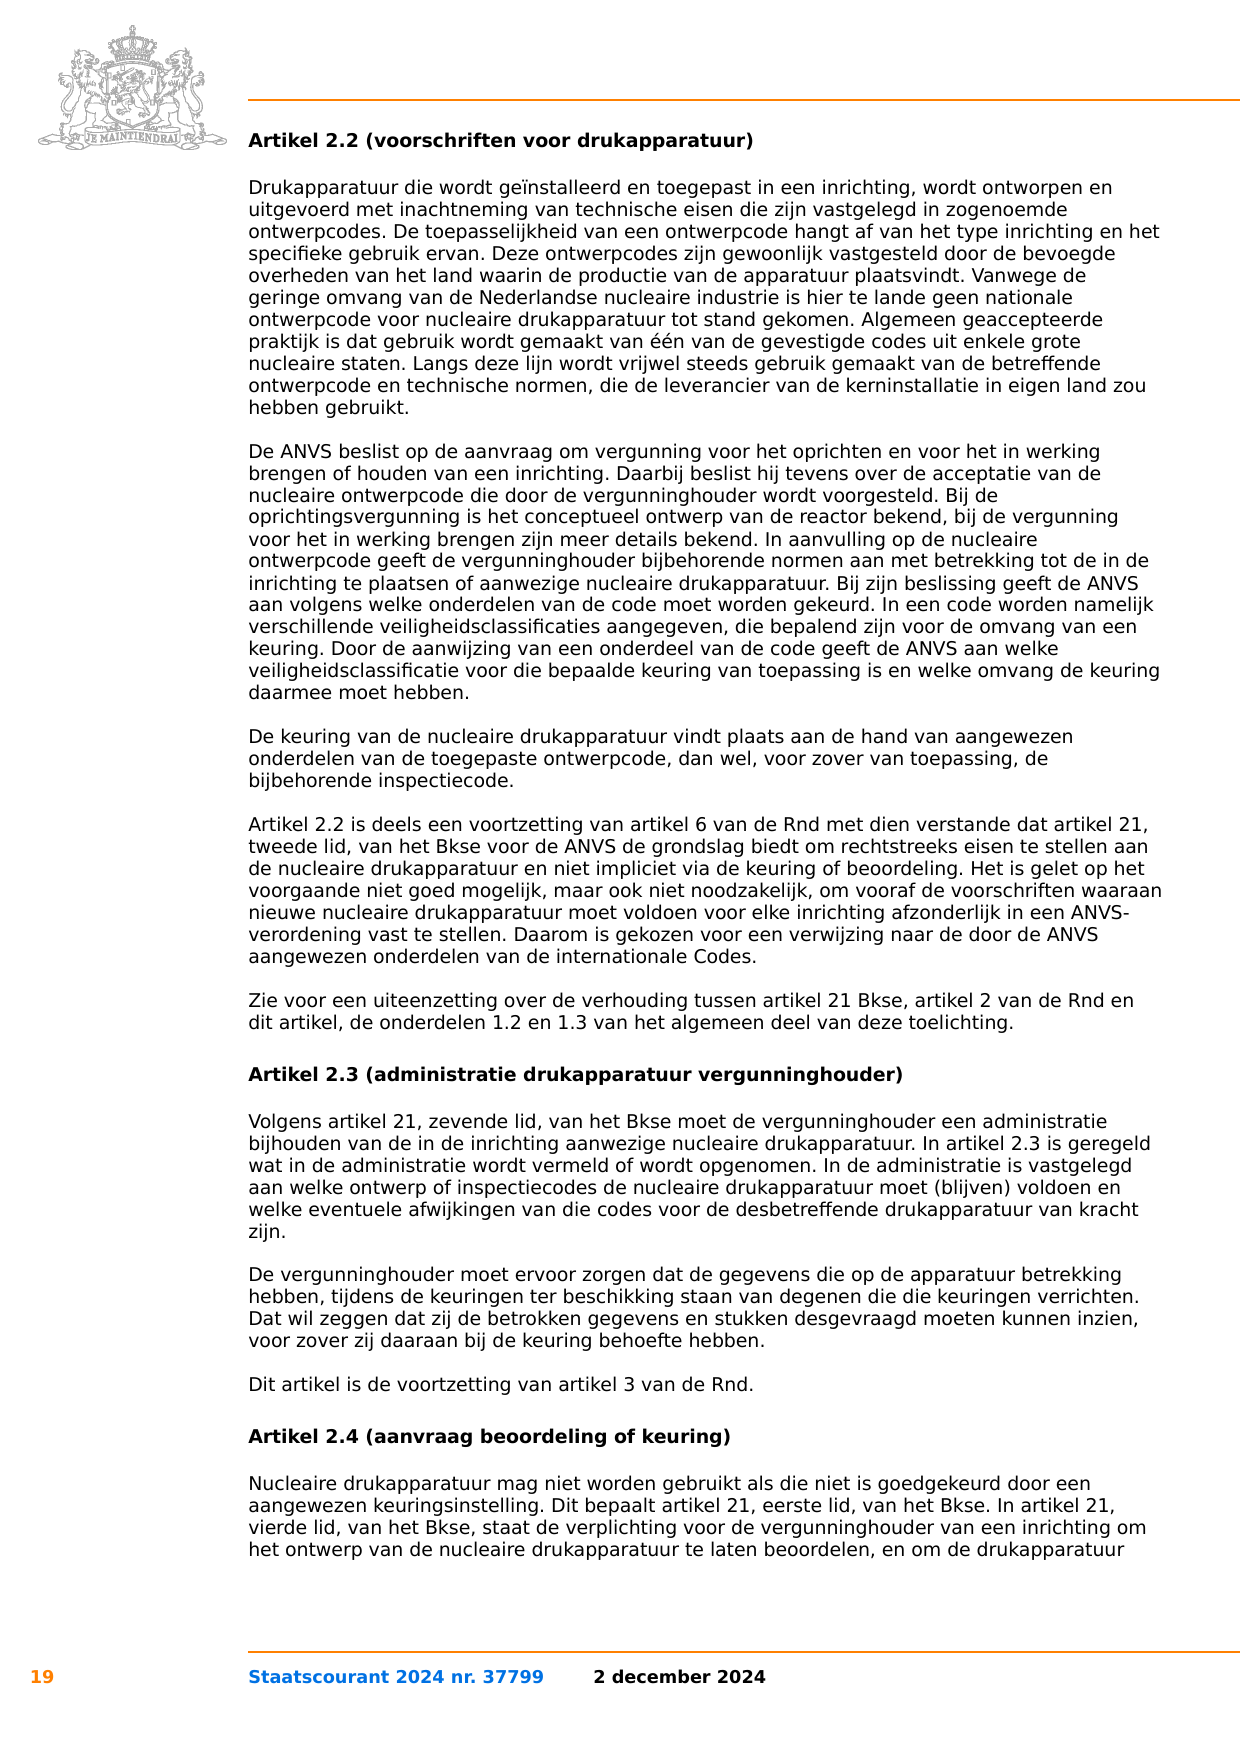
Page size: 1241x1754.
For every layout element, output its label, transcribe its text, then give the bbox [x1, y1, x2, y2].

picture [38, 25, 227, 150]
text Artikel 2.2 is deels een voortzetting van artikel 6 van de Rnd met dien verstande dat artikel 21, tweede lid, van het Bkse voor de ANVS de grondslag biedt om rechtstreeks eisen te stellen aan de nucleaire drukapparatuur en niet impliciet via de keuring of beoordeling. Het is gelet op het voorgaande niet goed mogelijk, maar ook niet noodzakelijk, om vooraf de voorschriften waaraan nieuwe nucleaire drukapparatuur moet voldoen voor elke inrichting afzonderlijk in een ANVS-verordening vast te stellen. Daarom is gekozen voor een verwijzing naar de door de ANVS aangewezen onderdelen van de internationale Codes. [248, 814, 1163, 968]
subtitle Artikel 2.3 (administratie drukapparatuur vergunninghouder) [248, 1064, 1163, 1086]
subtitle Artikel 2.4 (aanvraag beoordeling of keuring) [248, 1426, 1163, 1448]
text De keuring van de nucleaire drukapparatuur vindt plaats aan de hand van aangewezen onderdelen van de toegepaste ontwerpcode, dan wel, voor zover van toepassing, de bijbehorende inspectiecode. [248, 726, 1163, 792]
text Drukapparatuur die wordt geïnstalleerd en toegepast in een inrichting, wordt ontworpen en uitgevoerd met inachtneming van technische eisen die zijn vastgelegd in zogenoemde ontwerpcodes. De toepasselijkheid van een ontwerpcode hangt af van het type inrichting en het specifieke gebruik ervan. Deze ontwerpcodes zijn gewoonlijk vastgesteld door de bevoegde overheden van het land waarin de productie van de apparatuur plaatsvindt. Vanwege de geringe omvang van de Nederlandse nucleaire industrie is hier te lande geen nationale ontwerpcode voor nucleaire drukapparatuur tot stand gekomen. Algemeen geaccepteerde praktijk is dat gebruik wordt gemaakt van één van de gevestigde codes uit enkele grote nucleaire staten. Langs deze lijn wordt vrijwel steeds gebruik gemaakt van de betreffende ontwerpcode en technische normen, die de leverancier van de kerninstallatie in eigen land zou hebben gebruikt. [248, 177, 1163, 419]
text Dit artikel is de voortzetting van artikel 3 van de Rnd. [248, 1374, 1163, 1396]
text Nucleaire drukapparatuur mag niet worden gebruikt als die niet is goedgekeurd door een aangewezen keuringsinstelling. Dit bepaalt artikel 21, eerste lid, van het Bkse. In artikel 21, vierde lid, van het Bkse, staat de verplichting voor de vergunninghouder van een inrichting om het ontwerp van de nucleaire drukapparatuur te laten beoordelen, en om de drukapparatuur [248, 1473, 1163, 1561]
text Zie voor een uiteenzetting over de verhouding tussen artikel 21 Bkse, artikel 2 van de Rnd en dit artikel, de onderdelen 1.2 en 1.3 van het algemeen deel van deze toelichting. [248, 990, 1163, 1034]
text De vergunninghouder moet ervoor zorgen dat de gegevens die op de apparatuur betrekking hebben, tijdens de keuringen ter beschikking staan van degenen die die keuringen verrichten. Dat wil zeggen dat zij de betrokken gegevens en stukken desgevraagd moeten kunnen inzien, voor zover zij daaraan bij de keuring behoefte hebben. [248, 1264, 1163, 1352]
text Volgens artikel 21, zevende lid, van het Bkse moet de vergunninghouder een administratie bijhouden van de in de inrichting aanwezige nucleaire drukapparatuur. In artikel 2.3 is geregeld wat in de administratie wordt vermeld of wordt opgenomen. In de administratie is vastgelegd aan welke ontwerp of inspectiecodes de nucleaire drukapparatuur moet (blijven) voldoen en welke eventuele afwijkingen van die codes voor de desbetreffende drukapparatuur van kracht zijn. [248, 1111, 1163, 1242]
subtitle Artikel 2.2 (voorschriften voor drukapparatuur) [248, 130, 1163, 152]
text De ANVS beslist op de aanvraag om vergunning voor het oprichten en voor het in werking brengen of houden van een inrichting. Daarbij beslist hij tevens over de acceptatie van de nucleaire ontwerpcode die door de vergunninghouder wordt voorgesteld. Bij de oprichtingsvergunning is het conceptueel ontwerp van de reactor bekend, bij de vergunning voor het in werking brengen zijn meer details bekend. In aanvulling op de nucleaire ontwerpcode geeft de vergunninghouder bijbehorende normen aan met betrekking tot de in de inrichting te plaatsen of aanwezige nucleaire drukapparatuur. Bij zijn beslissing geeft de ANVS aan volgens welke onderdelen van de code moet worden gekeurd. In een code worden namelijk verschillende veiligheidsclassificaties aangegeven, die bepalend zijn voor de omvang van een keuring. Door de aanwijzing van een onderdeel van de code geeft de ANVS aan welke veiligheidsclassificatie voor die bepaalde keuring van toepassing is en welke omvang de keuring daarmee moet hebben. [248, 441, 1163, 704]
